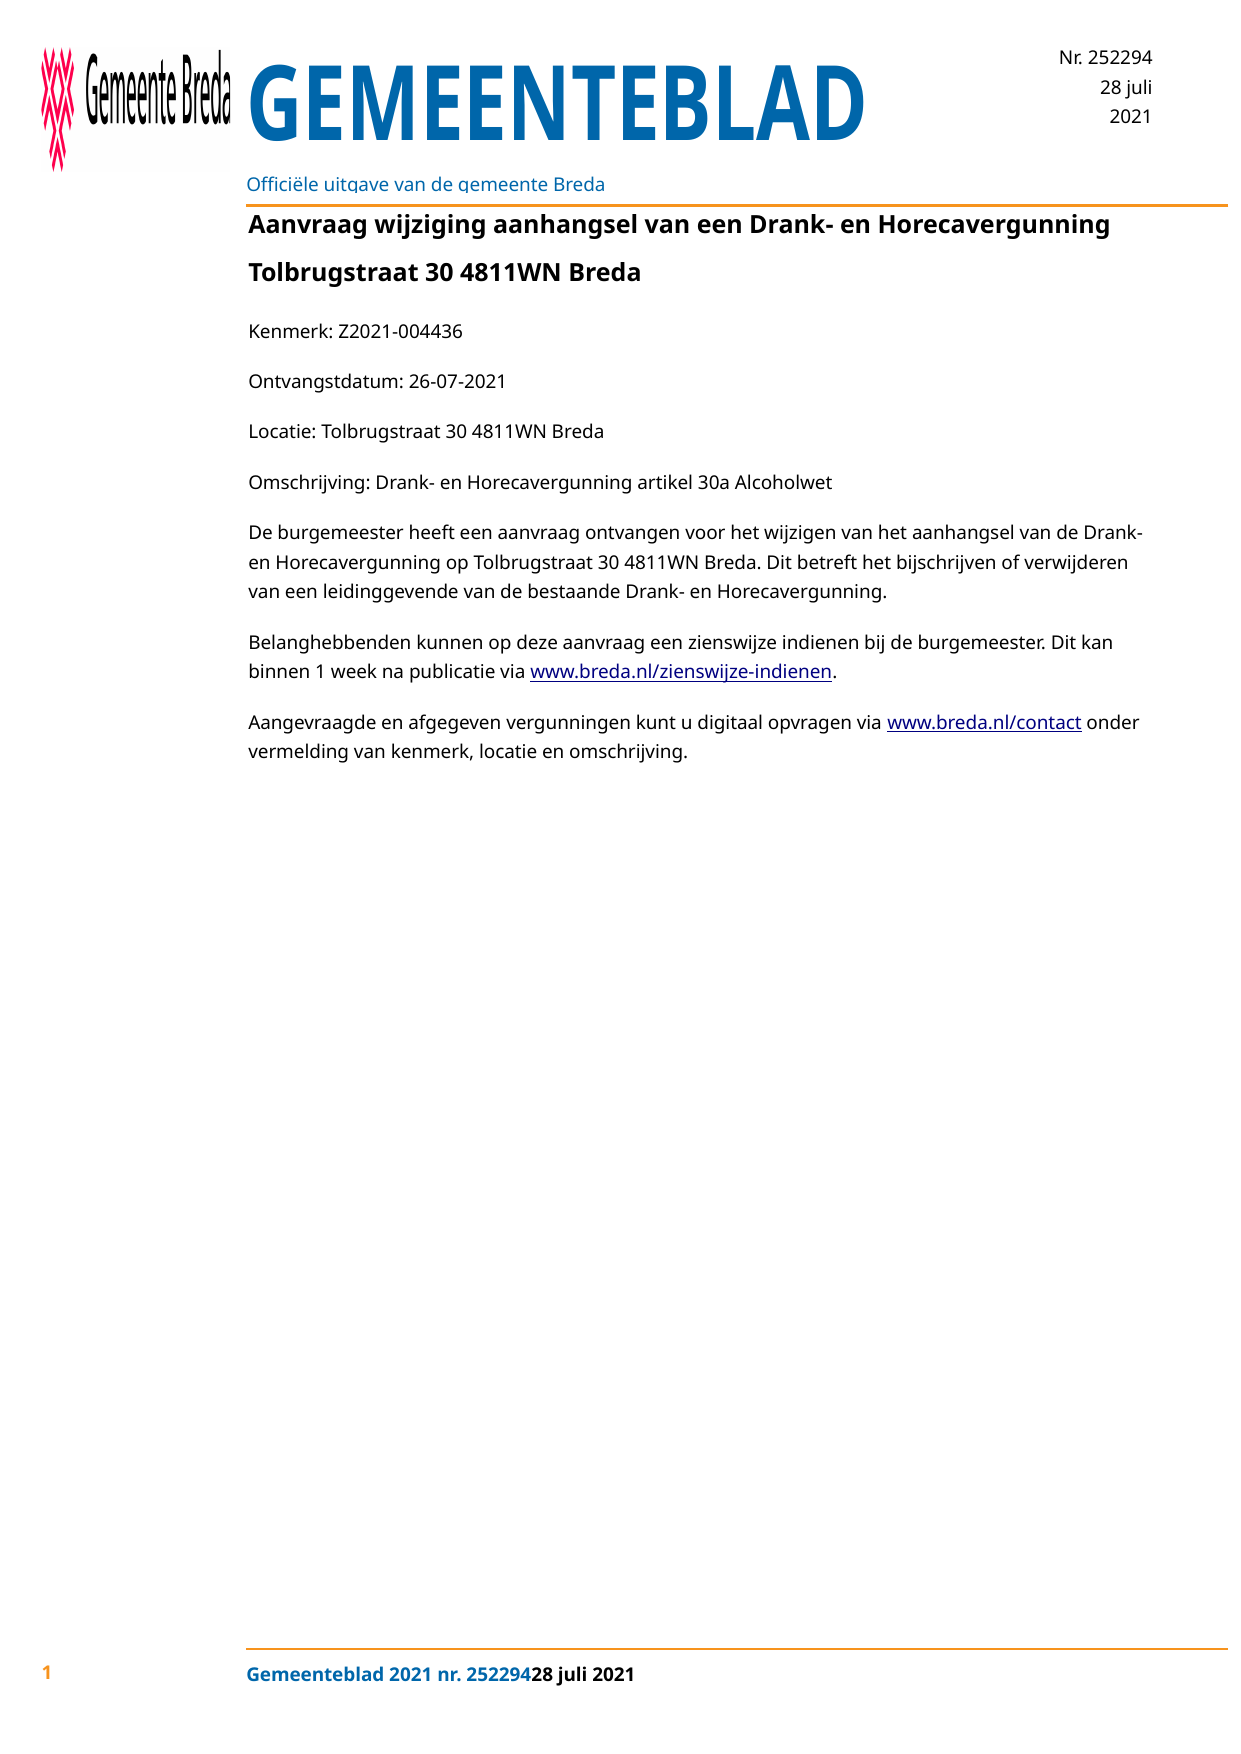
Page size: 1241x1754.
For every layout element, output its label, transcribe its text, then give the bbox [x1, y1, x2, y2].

text De burgemeester heeft een aanvraag ontvangen voor het wijzigen van het aanhangsel van de Drank- en Horecavergunning op Tolbrugstraat 30 4811WN Breda. Dit betreft het bijschrijven of verwijderen van een leidinggevende van de bestaande Drank- en Horecavergunning. [248, 519, 1152, 604]
text Belanghebbenden kunnen op deze aanvraag een zienswijze indienen bij de burgemeester. Dit kan binnen 1 week na publicatie via www.breda.nl/zienswijze-indienen. [248, 629, 1152, 684]
text Aangevraagde en afgegeven vergunningen kunt u digitaal opvragen via www.breda.nl/contact onder vermelding van kenmerk, locatie en omschrijving. [248, 709, 1152, 764]
text Ontvangstdatum: 26-07-2021 [248, 368, 1152, 394]
text Omschrijving: Drank- en Horecavergunning artikel 30a Alcoholwet [248, 469, 1152, 495]
picture [41, 47, 231, 172]
text Aanvraag wijziging aanhangsel van een Drank- en Horecavergunning Tolbrugstraat 30 4811WN Breda [248, 207, 1152, 288]
text Locatie: Tolbrugstraat 30 4811WN Breda [248, 419, 1152, 444]
text Kenmerk: Z2021-004436 [248, 318, 1152, 344]
